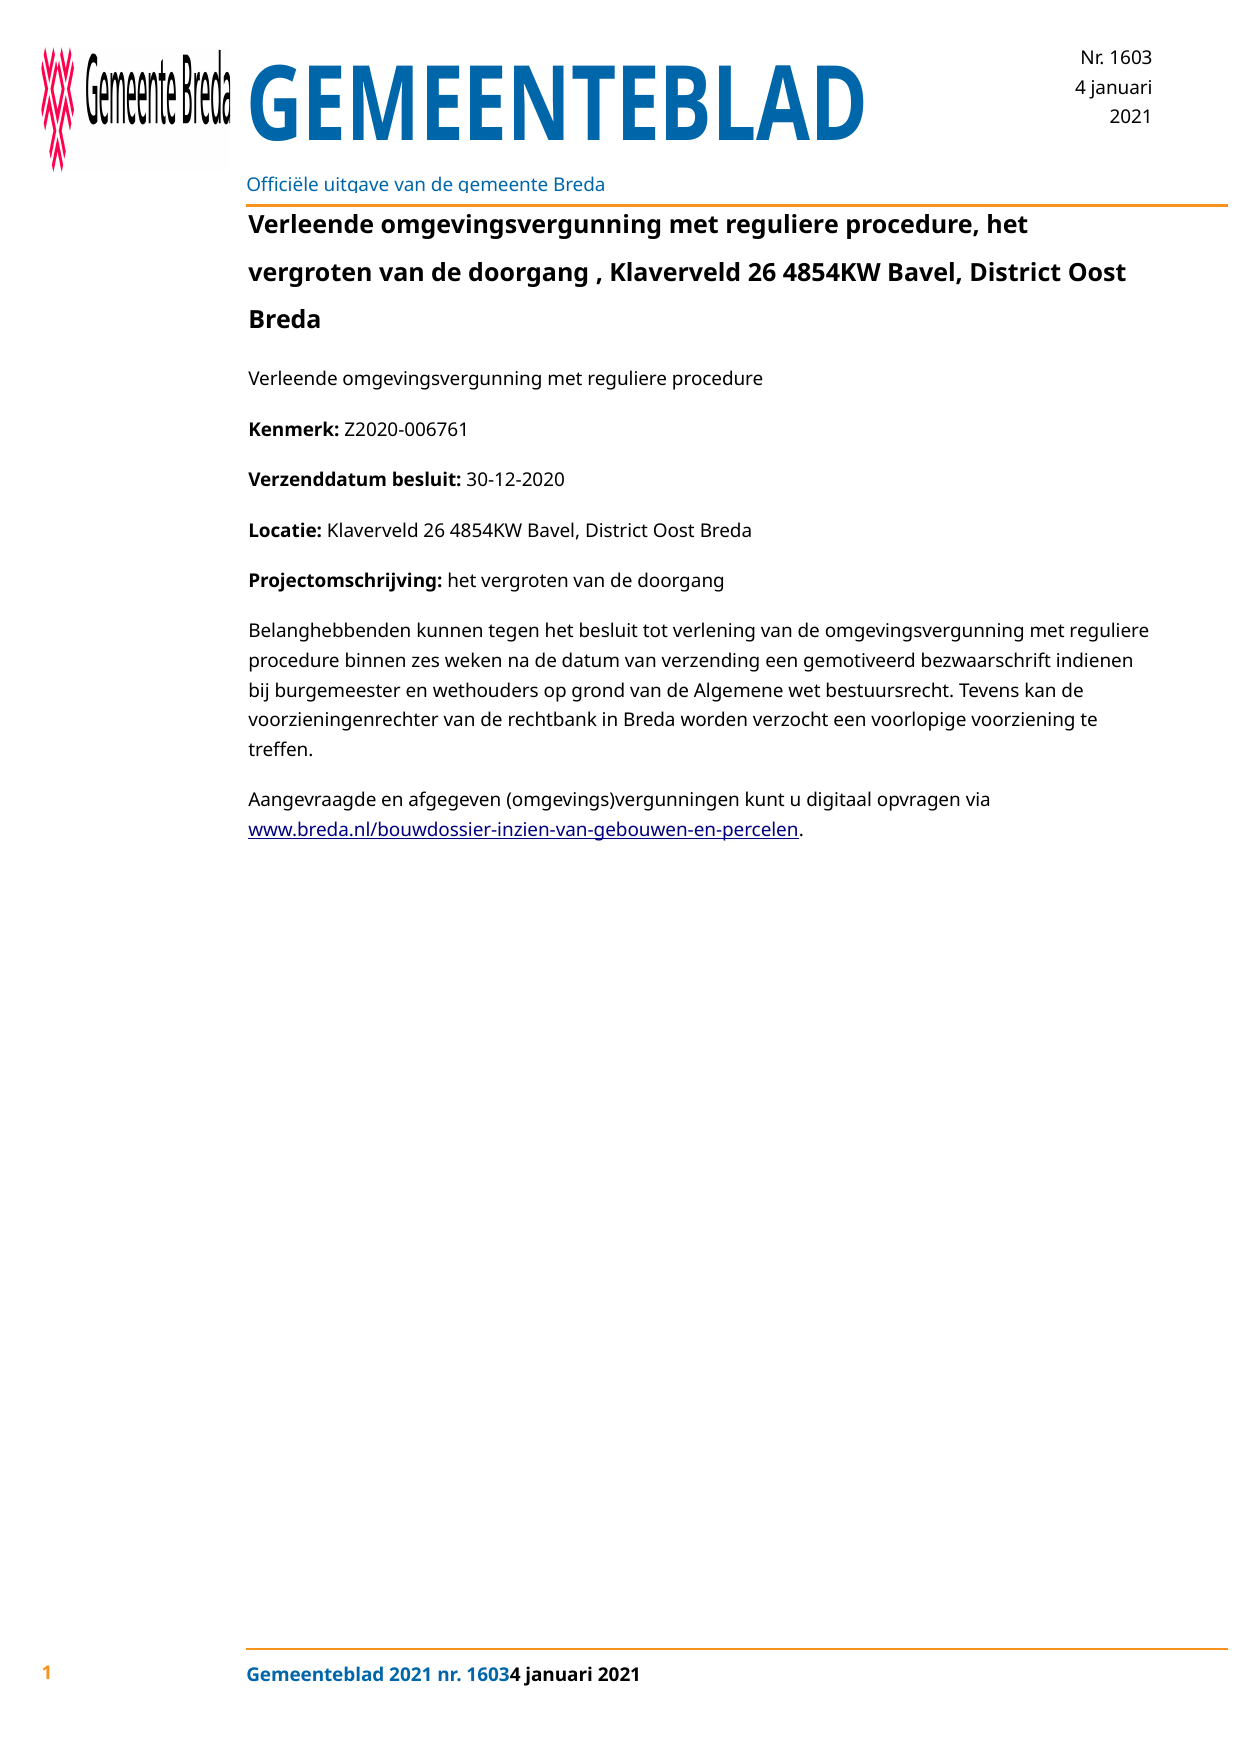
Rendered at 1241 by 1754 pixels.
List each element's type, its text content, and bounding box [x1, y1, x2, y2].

text Kenmerk: Z2020-006761 [248, 416, 1152, 442]
text Projectomschrijving: het vergroten van de doorgang [248, 567, 1152, 593]
text Verleende omgevingsvergunning met reguliere procedure [248, 366, 1152, 391]
picture [41, 47, 231, 172]
text Verzenddatum besluit: 30-12-2020 [248, 466, 1152, 492]
text Locatie: Klaverveld 26 4854KW Bavel, District Oost Breda [248, 517, 1152, 542]
text Verleende omgevingsvergunning met reguliere procedure, het vergroten van de doorgang , Klaverveld 26 4854KW Bavel, District Oost Breda [248, 207, 1152, 336]
text Aangevraagde en afgegeven (omgevings)vergunningen kunt u digitaal opvragen via www.breda.nl/bouwdossier-inzien-van-gebouwen-en-percelen. [248, 786, 1152, 842]
text Belanghebbenden kunnen tegen het besluit tot verlening van de omgevingsvergunning met reguliere procedure binnen zes weken na de datum van verzending een gemotiveerd bezwaarschrift indienen bij burgemeester en wethouders op grond van de Algemene wet bestuursrecht. Tevens kan de voorzieningenrechter van de rechtbank in Breda worden verzocht een voorlopige voorziening te treffen. [248, 618, 1152, 762]
